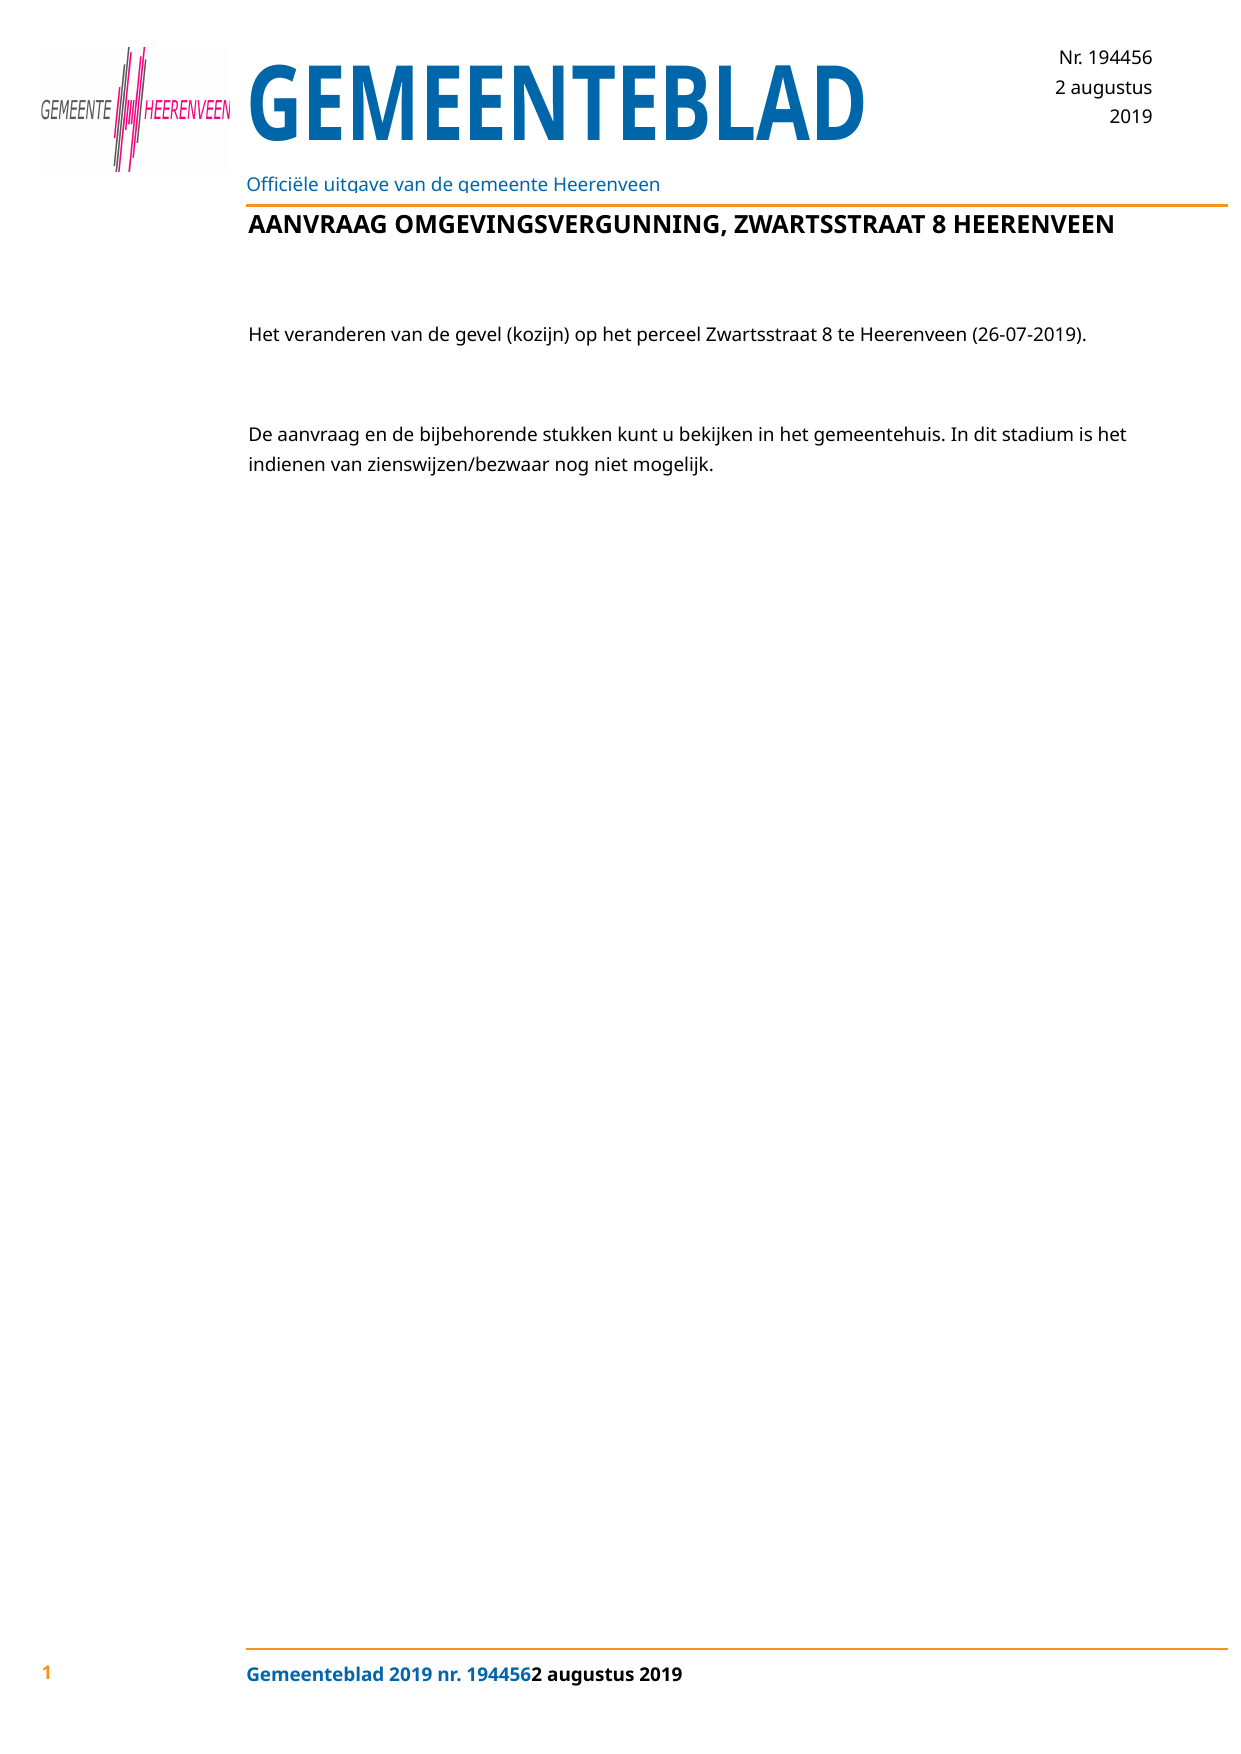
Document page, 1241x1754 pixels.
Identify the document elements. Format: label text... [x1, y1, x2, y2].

picture [41, 47, 231, 172]
text Het veranderen van de gevel (kozijn) op het perceel Zwartsstraat 8 te Heerenveen (26-07-2019). [248, 321, 1152, 346]
text AANVRAAG OMGEVINGSVERGUNNING, ZWARTSSTRAAT 8 HEERENVEEN [248, 207, 1152, 241]
text De aanvraag en de bijbehorende stukken kunt u bekijken in het gemeentehuis. In dit stadium is het indienen van zienswijzen/bezwaar nog niet mogelijk. [248, 422, 1152, 477]
